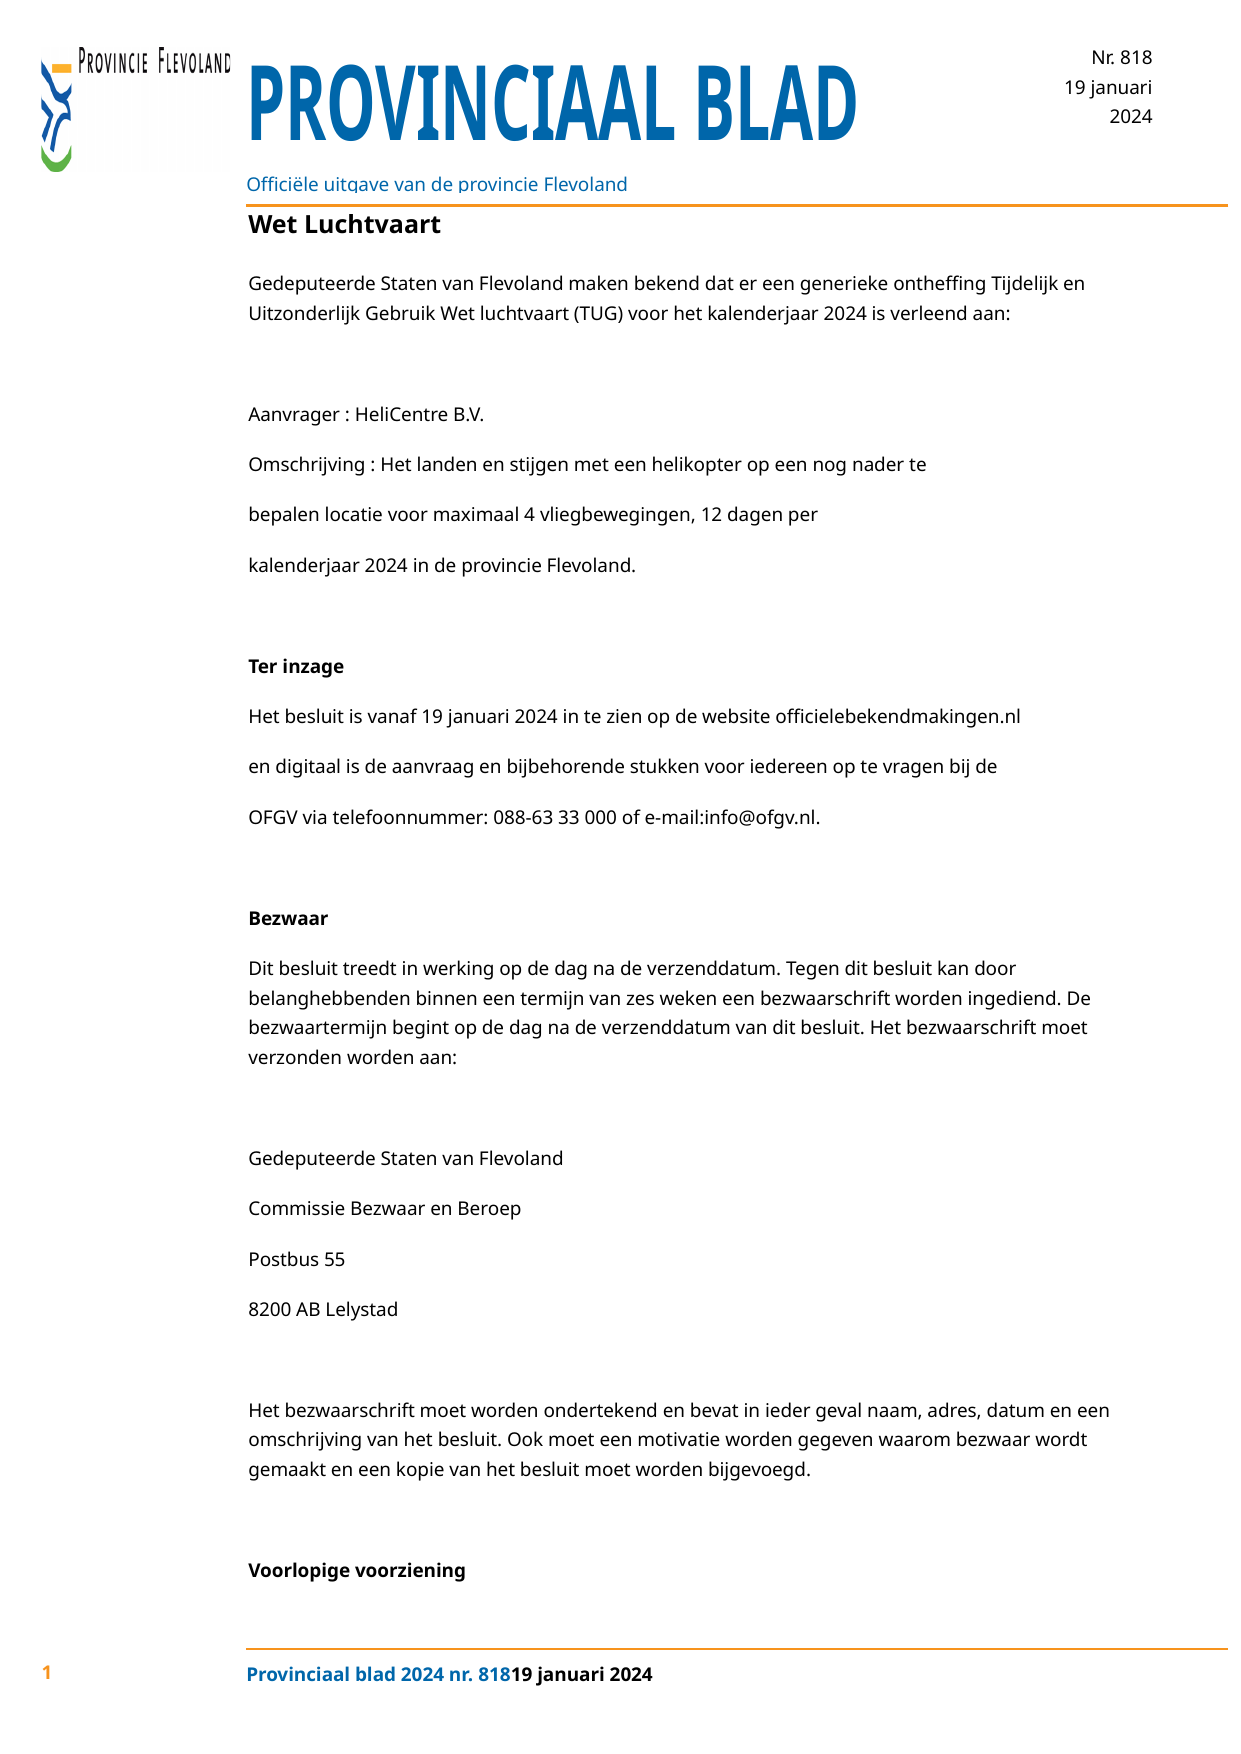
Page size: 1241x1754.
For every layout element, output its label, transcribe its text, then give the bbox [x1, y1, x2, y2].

text Aanvrager : HeliCentre B.V. [248, 401, 1152, 426]
text Het besluit is vanaf 19 januari 2024 in te zien op de website officielebekendmakingen.nl [248, 703, 1152, 729]
text Gedeputeerde Staten van Flevoland maken bekend dat er een generieke ontheffing Tijdelijk en Uitzonderlijk Gebruik Wet luchtvaart (TUG) voor het kalenderjaar 2024 is verleend aan: [248, 270, 1152, 326]
text Wet Luchtvaart [248, 207, 1152, 241]
text en digitaal is de aanvraag en bijbehorende stukken voor iedereen op te vragen bij de [248, 754, 1152, 779]
text 8200 AB Lelystad [248, 1296, 1152, 1322]
text Het bezwaarschrift moet worden ondertekend en bevat in ieder geval naam, adres, datum en een omschrijving van het besluit. Ook moet een motivatie worden gegeven waarom bezwaar wordt gemaakt en een kopie van het besluit moet worden bijgevoegd. [248, 1397, 1152, 1482]
text Postbus 55 [248, 1246, 1152, 1271]
text kalenderjaar 2024 in de provincie Flevoland. [248, 552, 1152, 578]
text bepalen locatie voor maximaal 4 vliegbewegingen, 12 dagen per [248, 502, 1152, 527]
text OFGV via telefoonnummer: 088-63 33 000 of e-mail:info@ofgv.nl. [248, 804, 1152, 830]
picture [41, 47, 231, 172]
text Gedeputeerde Staten van Flevoland [248, 1145, 1152, 1171]
text Commissie Bezwaar en Beroep [248, 1195, 1152, 1221]
text Dit besluit treedt in werking op de dag na de verzenddatum. Tegen dit besluit kan door belanghebbenden binnen een termijn van zes weken een bezwaarschrift worden ingediend. De bezwaartermijn begint op de dag na de verzenddatum van dit besluit. Het bezwaarschrift moet verzonden worden aan: [248, 955, 1152, 1070]
text Bezwaar [248, 905, 1152, 931]
text Ter inzage [248, 653, 1152, 678]
text Omschrijving : Het landen en stijgen met een helikopter op een nog nader te [248, 451, 1152, 477]
text Voorlopige voorziening [248, 1557, 1152, 1583]
